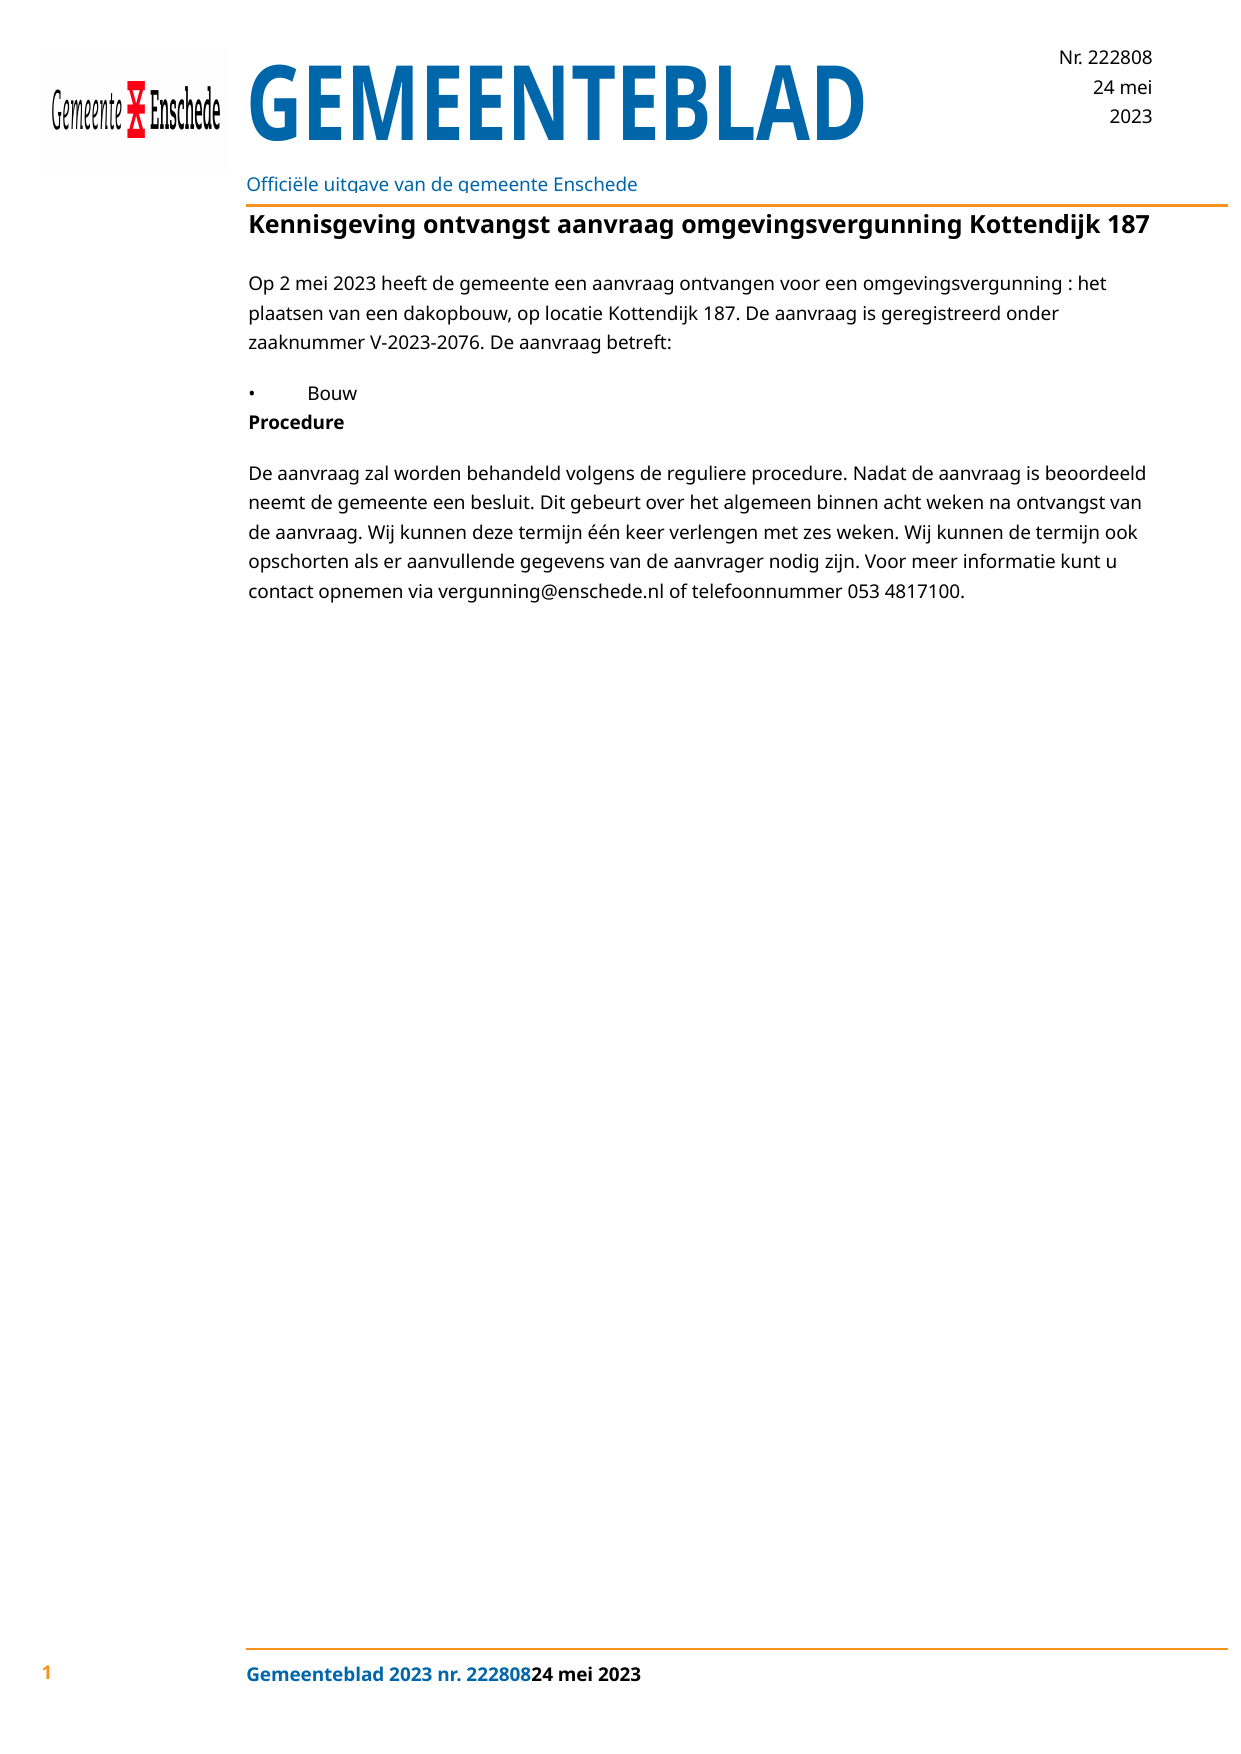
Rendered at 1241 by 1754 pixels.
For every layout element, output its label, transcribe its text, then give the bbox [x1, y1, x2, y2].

list Bouw [248, 380, 1152, 406]
text Kennisgeving ontvangst aanvraag omgevingsvergunning Kottendijk 187 [248, 207, 1152, 241]
text De aanvraag zal worden behandeld volgens de reguliere procedure. Nadat de aanvraag is beoordeeld neemt de gemeente een besluit. Dit gebeurt over het algemeen binnen acht weken na ontvangst van de aanvraag. Wij kunnen deze termijn één keer verlengen met zes weken. Wij kunnen de termijn ook opschorten als er aanvullende gegevens van de aanvrager nodig zijn. Voor meer informatie kunt u contact opnemen via vergunning@enschede.nl of telefoonnummer 053 4817100. [248, 460, 1152, 604]
text Procedure [248, 409, 1152, 435]
text Op 2 mei 2023 heeft de gemeente een aanvraag ontvangen voor een omgevingsvergunning : het plaatsen van een dakopbouw, op locatie Kottendijk 187. De aanvraag is geregistreerd onder zaaknummer V-2023-2076. De aanvraag betreft: [248, 270, 1152, 355]
picture [41, 47, 231, 172]
